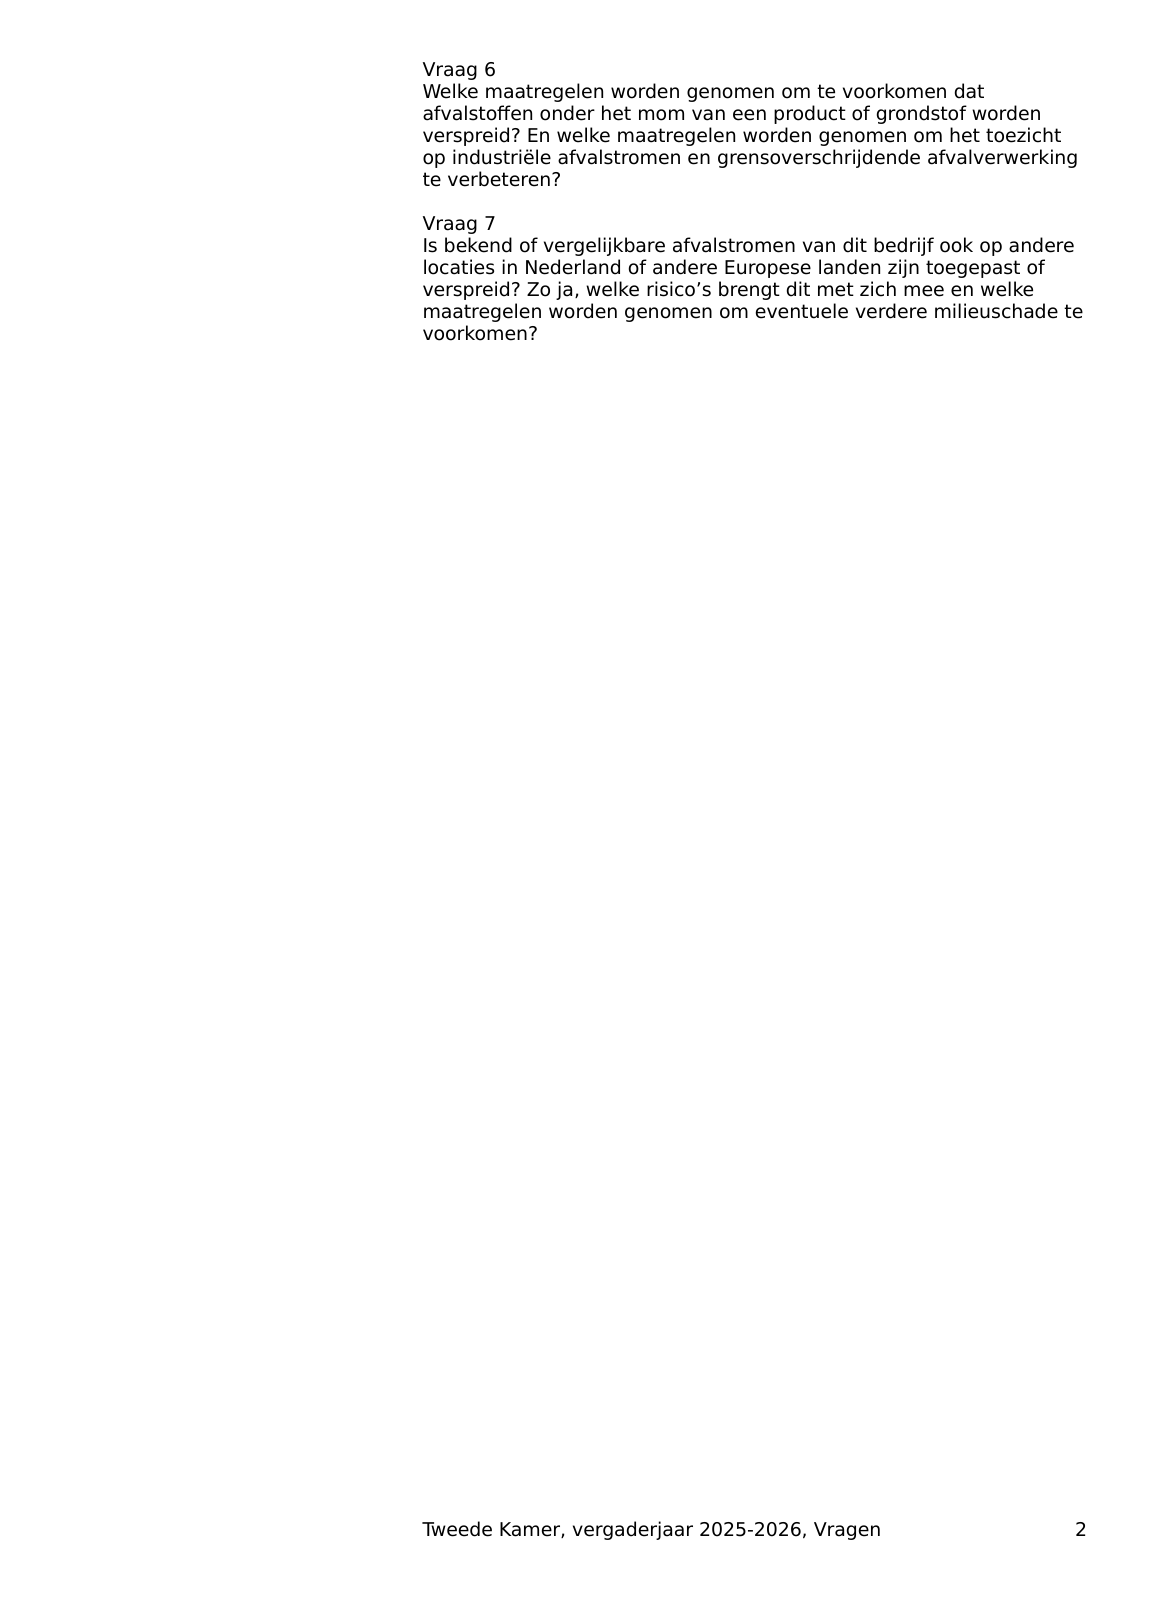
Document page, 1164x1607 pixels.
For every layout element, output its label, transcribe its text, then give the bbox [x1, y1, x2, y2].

text Vraag 6 [422, 59, 1087, 81]
text Vraag 7 [422, 213, 1087, 235]
text Welke maatregelen worden genomen om te voorkomen dat afvalstoffen onder het mom van een product of grondstof worden verspreid? En welke maatregelen worden genomen om het toezicht op industriële afvalstromen en grensoverschrijdende afvalverwerking te verbeteren? [422, 81, 1087, 191]
text Is bekend of vergelijkbare afvalstromen van dit bedrijf ook op andere locaties in Nederland of andere Europese landen zijn toegepast of verspreid? Zo ja, welke risico’s brengt dit met zich mee en welke maatregelen worden genomen om eventuele verdere milieuschade te voorkomen? [422, 235, 1087, 345]
